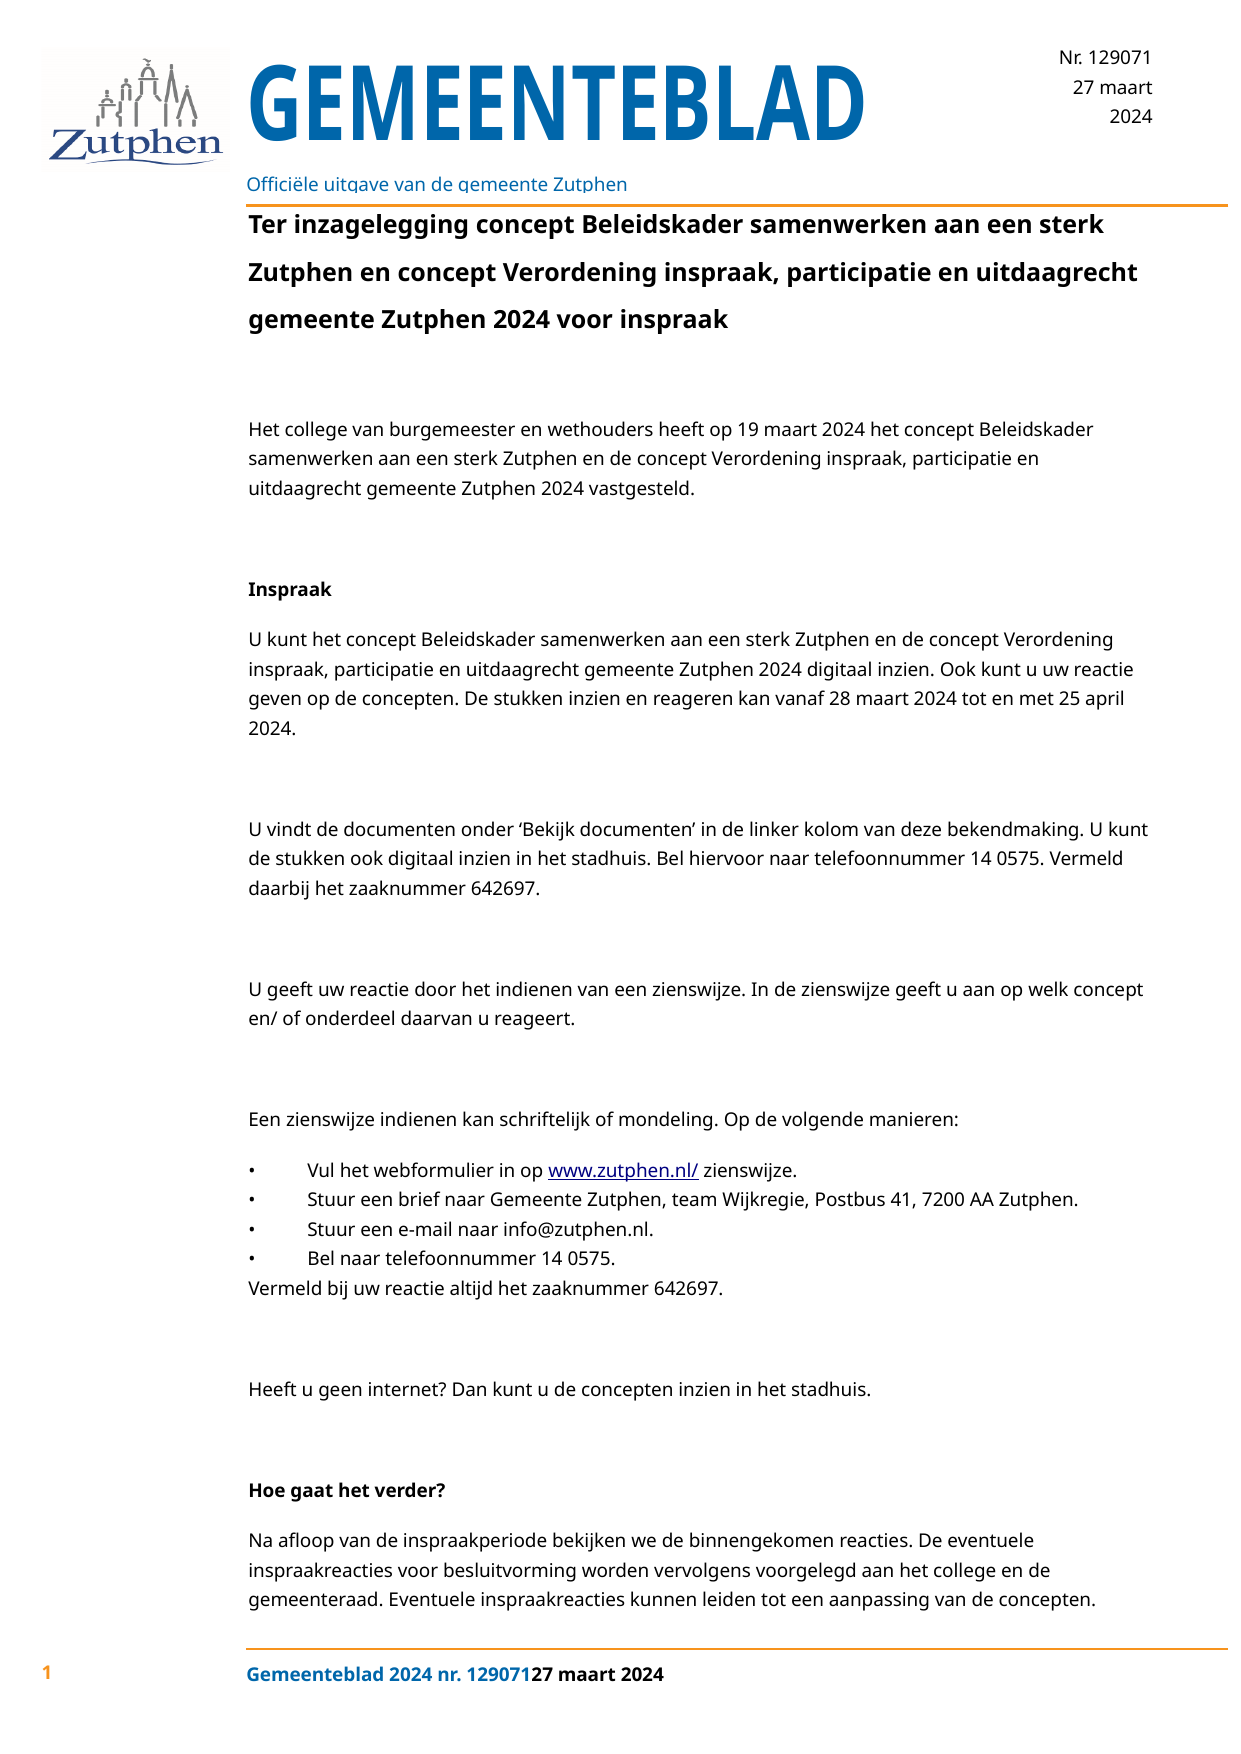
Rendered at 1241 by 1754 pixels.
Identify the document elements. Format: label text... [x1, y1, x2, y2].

text Hoe gaat het verder? [248, 1477, 1152, 1502]
list Stuur een e-mail naar info@zutphen.nl. [248, 1216, 1152, 1242]
text U vindt de documenten onder ‘Bekijk documenten’ in de linker kolom van deze bekendmaking. U kunt de stukken ook digitaal inzien in het stadhuis. Bel hiervoor naar telefoonnummer 14 0575. Vermeld daarbij het zaaknummer 642697. [248, 816, 1152, 901]
text Heeft u geen internet? Dan kunt u de concepten inzien in het stadhuis. [248, 1376, 1152, 1402]
text Een zienswijze indienen kan schriftelijk of mondeling. Op de volgende manieren: [248, 1106, 1152, 1132]
picture [41, 47, 231, 172]
text Vermeld bij uw reactie altijd het zaaknummer 642697. [248, 1275, 1152, 1301]
text Het college van burgemeester en wethouders heeft op 19 maart 2024 het concept Beleidskader samenwerken aan een sterk Zutphen en de concept Verordening inspraak, participatie en uitdaagrecht gemeente Zutphen 2024 vastgesteld. [248, 416, 1152, 501]
text Inspraak [248, 576, 1152, 602]
list Bel naar telefoonnummer 14 0575. [248, 1246, 1152, 1271]
list Vul het webformulier in op www.zutphen.nl/ zienswijze. [248, 1157, 1152, 1182]
text U kunt het concept Beleidskader samenwerken aan een sterk Zutphen en de concept Verordening inspraak, participatie en uitdaagrecht gemeente Zutphen 2024 digitaal inzien. Ook kunt u uw reactie geven op de concepten. De stukken inzien en reageren kan vanaf 28 maart 2024 tot en met 25 april 2024. [248, 626, 1152, 741]
text Ter inzagelegging concept Beleidskader samenwerken aan een sterk Zutphen en concept Verordening inspraak, participatie en uitdaagrecht gemeente Zutphen 2024 voor inspraak [248, 207, 1152, 336]
text Na afloop van de inspraakperiode bekijken we de binnengekomen reacties. De eventuele inspraakreacties voor besluitvorming worden vervolgens voorgelegd aan het college en de gemeenteraad. Eventuele inspraakreacties kunnen leiden tot een aanpassing van de concepten. [248, 1527, 1152, 1612]
list Stuur een brief naar Gemeente Zutphen, team Wijkregie, Postbus 41, 7200 AA Zutphen. [248, 1186, 1152, 1212]
text U geeft uw reactie door het indienen van een zienswijze. In de zienswijze geeft u aan op welk concept en/ of onderdeel daarvan u reageert. [248, 976, 1152, 1031]
